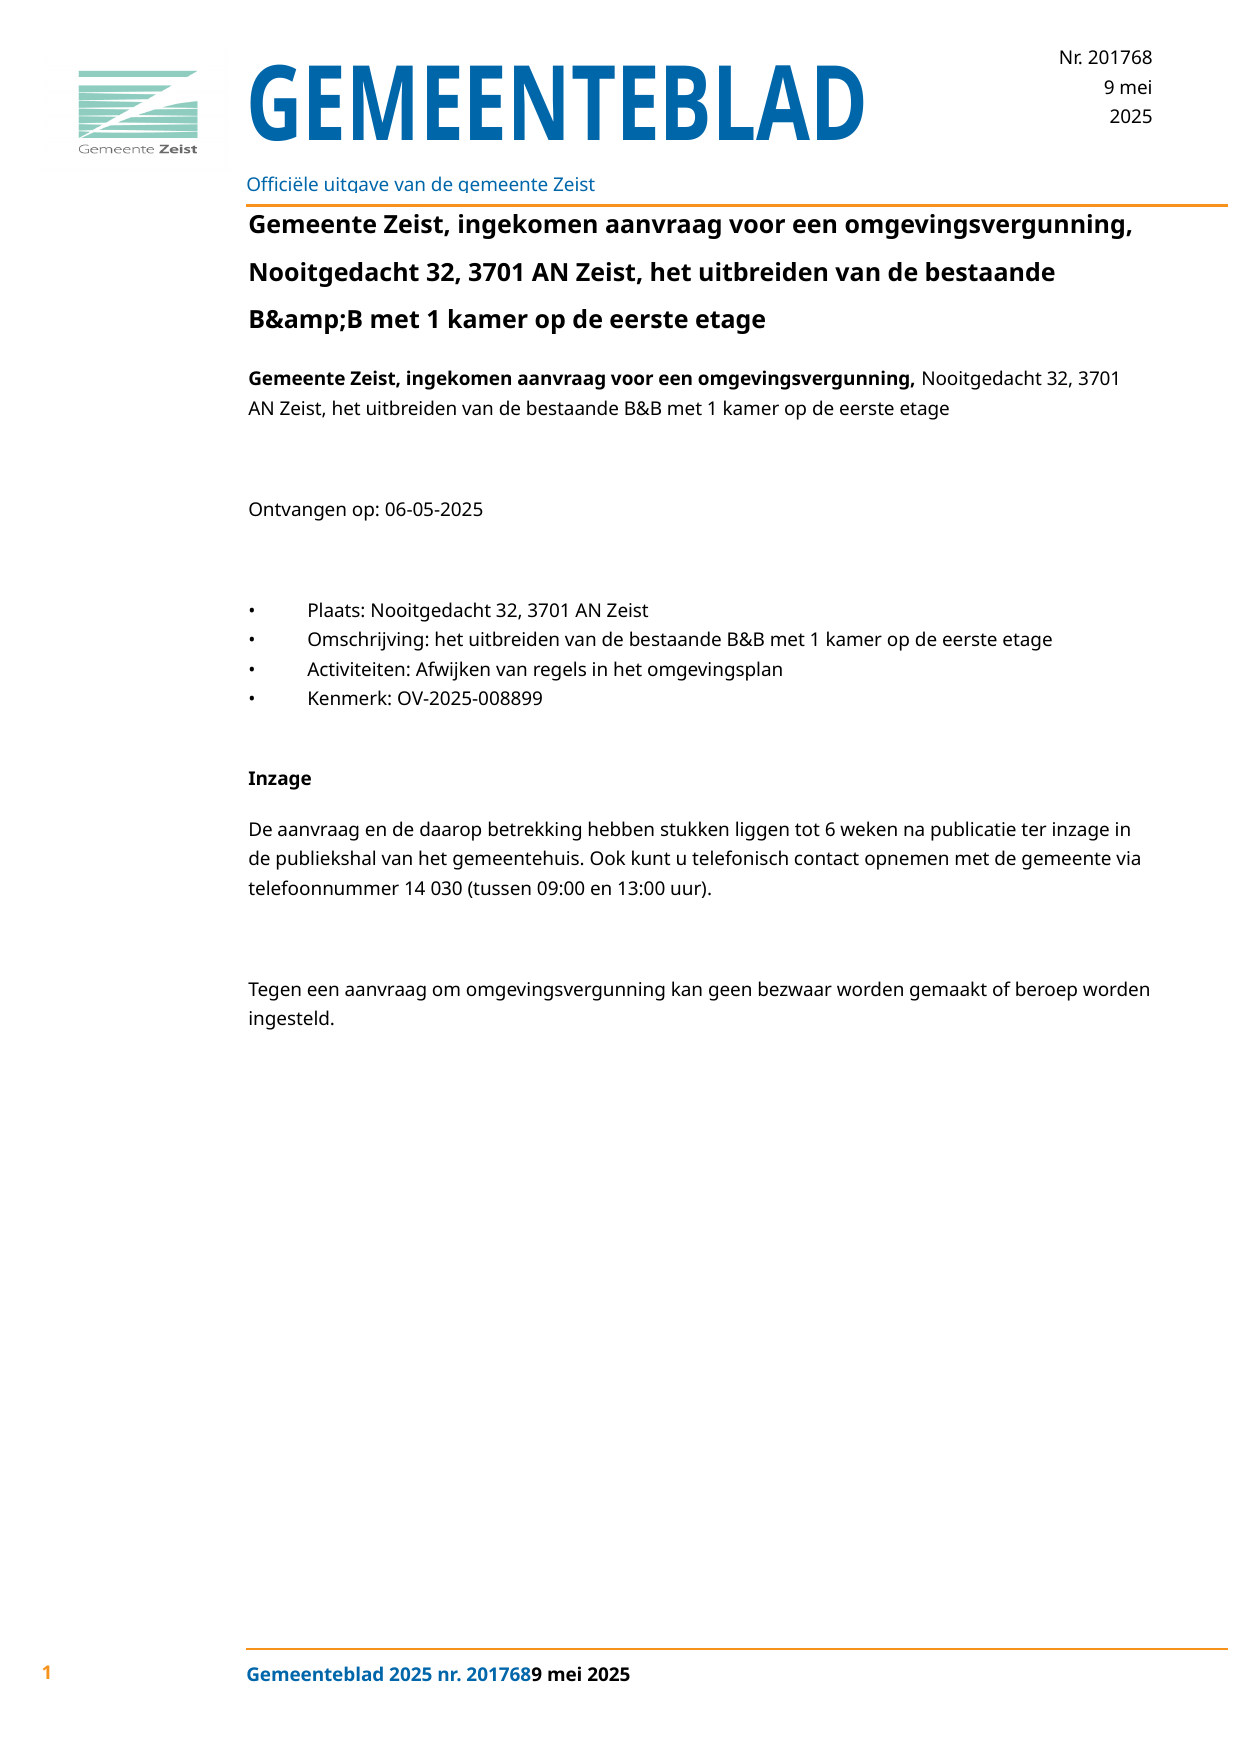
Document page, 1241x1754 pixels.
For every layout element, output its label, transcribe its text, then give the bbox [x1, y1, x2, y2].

text Gemeente Zeist, ingekomen aanvraag voor een omgevingsvergunning, Nooitgedacht 32, 3701 AN Zeist, het uitbreiden van de bestaande B&amp;B met 1 kamer op de eerste etage [248, 207, 1152, 336]
text Ontvangen op: 06-05-2025 [248, 496, 1152, 522]
text De aanvraag en de daarop betrekking hebben stukken liggen tot 6 weken na publicatie ter inzage in de publiekshal van het gemeentehuis. Ook kunt u telefonisch contact opnemen met de gemeente via telefoonnummer 14 030 (tussen 09:00 en 13:00 uur). [248, 816, 1152, 901]
list Kenmerk: OV-2025-008899 [248, 686, 1152, 711]
text Gemeente Zeist, ingekomen aanvraag voor een omgevingsvergunning, Nooitgedacht 32, 3701 AN Zeist, het uitbreiden van de bestaande B&B met 1 kamer op de eerste etage [248, 366, 1152, 421]
list Omschrijving: het uitbreiden van de bestaande B&B met 1 kamer op de eerste etage [248, 626, 1152, 652]
list Activiteiten: Afwijken van regels in het omgevingsplan [248, 656, 1152, 682]
picture [41, 47, 231, 172]
text Tegen een aanvraag om omgevingsvergunning kan geen bezwaar worden gemaakt of beroep worden ingesteld. [248, 976, 1152, 1031]
text Inzage [248, 766, 1152, 791]
list Plaats: Nooitgedacht 32, 3701 AN Zeist [248, 597, 1152, 622]
